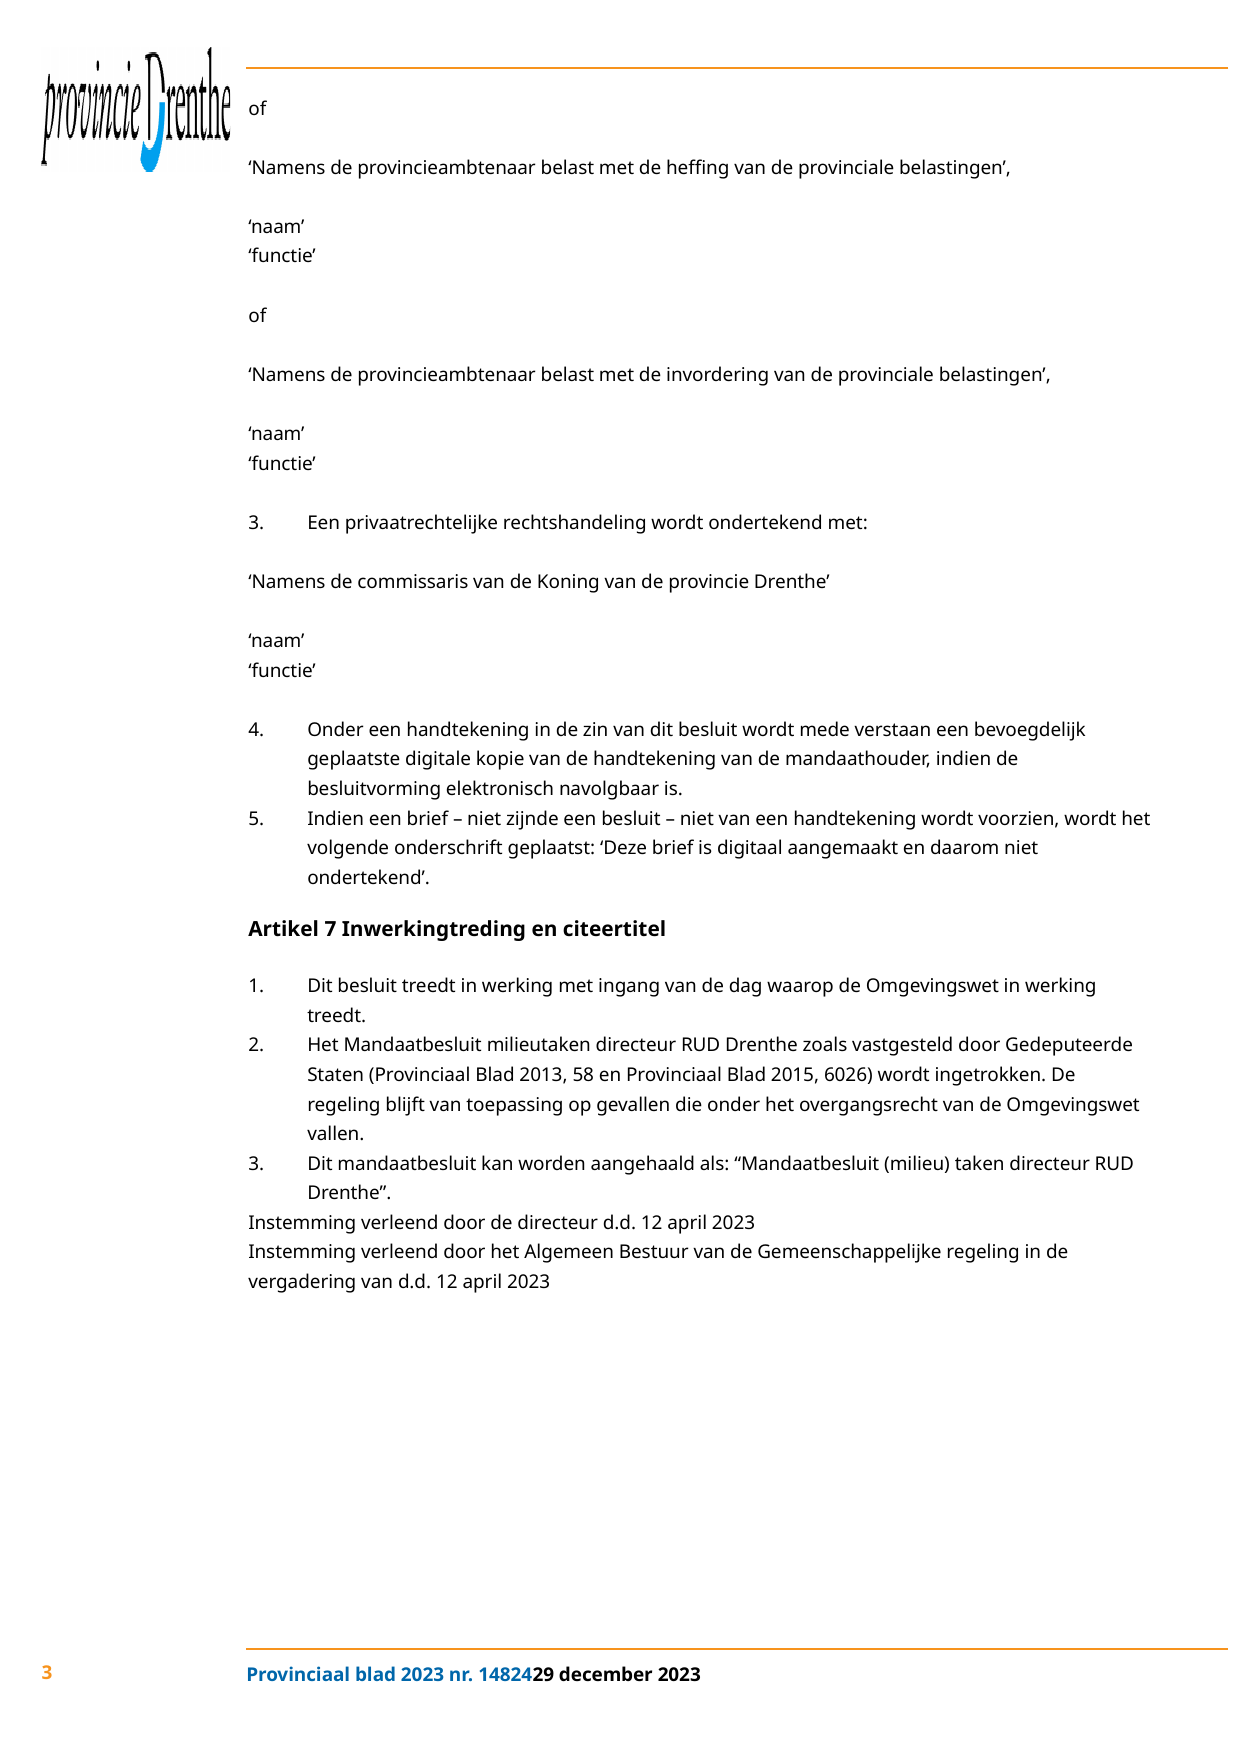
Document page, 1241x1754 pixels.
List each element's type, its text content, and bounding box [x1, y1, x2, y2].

text ‘functie’ [248, 243, 1152, 268]
text ‘functie’ [248, 450, 1152, 476]
text Instemming verleend door het Algemeen Bestuur van de Gemeenschappelijke regeling in de vergadering van d.d. 12 april 2023 [248, 1239, 1152, 1294]
text ‘Namens de provincieambtenaar belast met de heffing van de provinciale belastingen’, [248, 154, 1152, 180]
text ‘Namens de commissaris van de Koning van de provincie Drenthe’ [248, 568, 1152, 594]
text of [248, 95, 1152, 121]
list Onder een handtekening in de zin van dit besluit wordt mede verstaan een bevoegdelijk geplaatste digitale kopie van de handtekening van de mandaathouder, indien de besluitvorming elektronisch navolgbaar is. [248, 716, 1152, 801]
text Instemming verleend door de directeur d.d. 12 april 2023 [248, 1209, 1152, 1235]
list Een privaatrechtelijke rechtshandeling wordt ondertekend met: [248, 509, 1152, 535]
list Dit besluit treedt in werking met ingang van de dag waarop de Omgevingswet in werking treedt. [248, 972, 1152, 1028]
text ‘functie’ [248, 657, 1152, 683]
text Artikel 7 Inwerkingtreding en citeertitel [248, 914, 1152, 943]
text of [248, 302, 1152, 328]
text ‘Namens de provincieambtenaar belast met de invordering van de provinciale belastingen’, [248, 361, 1152, 387]
list Dit mandaatbesluit kan worden aangehaald als: “Mandaatbesluit (milieu) taken directeur RUD Drenthe”. [248, 1150, 1152, 1205]
text ‘naam’ [248, 213, 1152, 239]
picture [41, 47, 231, 172]
list Het Mandaatbesluit milieutaken directeur RUD Drenthe zoals vastgesteld door Gedeputeerde Staten (Provinciaal Blad 2013, 58 en Provinciaal Blad 2015, 6026) wordt ingetrokken. De regeling blijft van toepassing op gevallen die onder het overgangsrecht van de Omgevingswet vallen. [248, 1032, 1152, 1146]
list Indien een brief – niet zijnde een besluit – niet van een handtekening wordt voorzien, wordt het volgende onderschrift geplaatst: ‘Deze brief is digitaal aangemaakt en daarom niet ondertekend’. [248, 805, 1152, 890]
text ‘naam’ [248, 627, 1152, 653]
text ‘naam’ [248, 420, 1152, 446]
